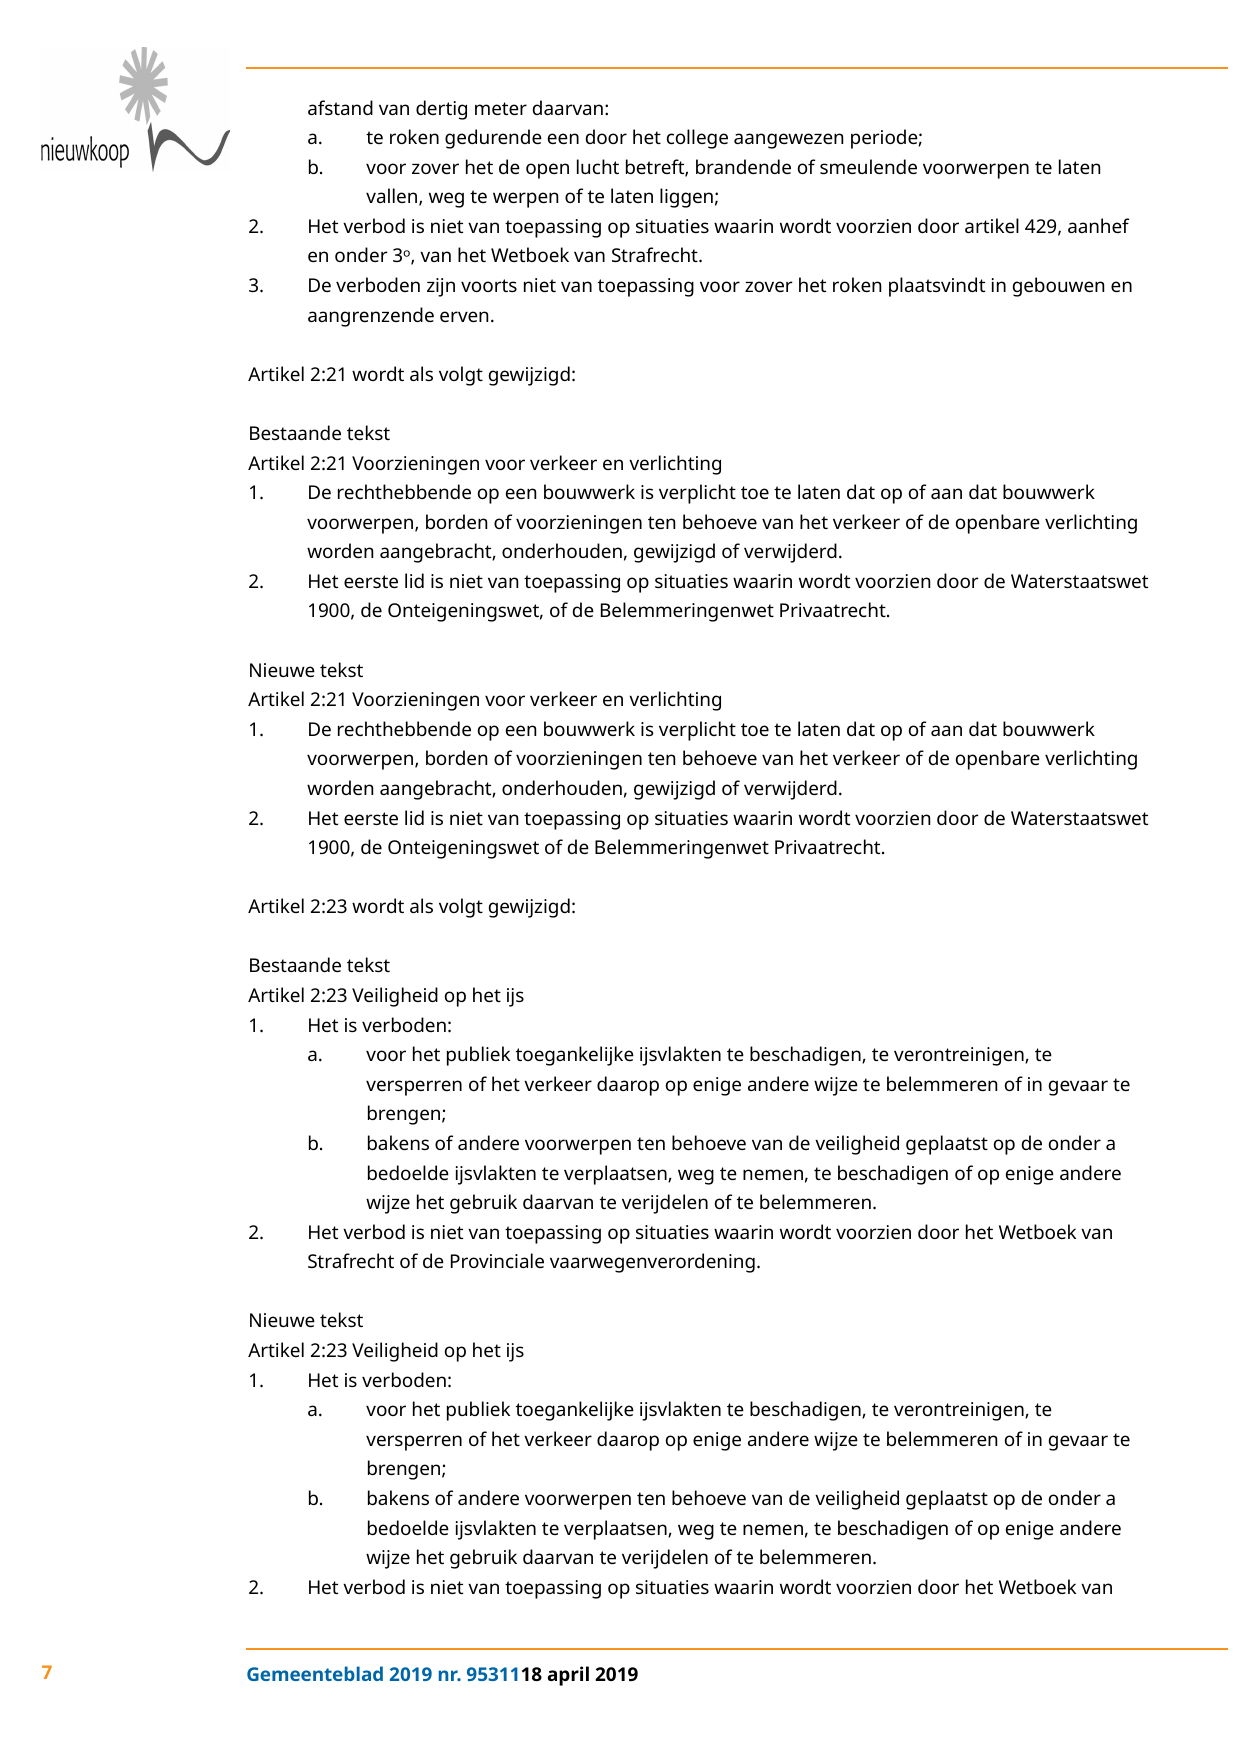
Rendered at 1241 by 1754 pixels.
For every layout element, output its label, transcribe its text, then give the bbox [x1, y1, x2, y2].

text Artikel 2:21 wordt als volgt gewijzigd: [248, 361, 1152, 387]
list Het is verboden: [248, 1012, 1152, 1038]
list voor zover het de open lucht betreft, brandende of smeulende voorwerpen te laten vallen, weg te werpen of te laten liggen; [307, 154, 1152, 209]
list Het eerste lid is niet van toepassing op situaties waarin wordt voorzien door de Waterstaatswet 1900, de Onteigeningswet of de Belemmeringenwet Privaatrecht. [248, 805, 1152, 860]
text Artikel 2:21 Voorzieningen voor verkeer en verlichting [248, 450, 1152, 476]
picture [41, 47, 231, 172]
list Het verbod is niet van toepassing op situaties waarin wordt voorzien door artikel 429, aanhef en onder 3ᵒ, van het Wetboek van Strafrecht. [248, 213, 1152, 268]
list voor het publiek toegankelijke ijsvlakten te beschadigen, te verontreinigen, te versperren of het verkeer daarop op enige andere wijze te belemmeren of in gevaar te brengen; [307, 1396, 1152, 1481]
list De rechthebbende op een bouwwerk is verplicht toe te laten dat op of aan dat bouwwerk voorwerpen, borden of voorzieningen ten behoeve van het verkeer of de openbare verlichting worden aangebracht, onderhouden, gewijzigd of verwijderd. [248, 716, 1152, 801]
list Het is verboden: [248, 1367, 1152, 1393]
list Het eerste lid is niet van toepassing op situaties waarin wordt voorzien door de Waterstaatswet 1900, de Onteigeningswet, of de Belemmeringenwet Privaatrecht. [248, 568, 1152, 623]
text Bestaande tekst [248, 953, 1152, 978]
text Artikel 2:21 Voorzieningen voor verkeer en verlichting [248, 686, 1152, 712]
text Artikel 2:23 Veiligheid op het ijs [248, 1337, 1152, 1363]
list Het verbod is niet van toepassing op situaties waarin wordt voorzien door het Wetboek van Strafrecht of de Provinciale vaarwegenverordening. [248, 1219, 1152, 1274]
list bakens of andere voorwerpen ten behoeve van de veiligheid geplaatst op de onder a bedoelde ijsvlakten te verplaatsen, weg te nemen, te beschadigen of op enige andere wijze het gebruik daarvan te verijdelen of te belemmeren. [307, 1130, 1152, 1215]
text Nieuwe tekst [248, 1308, 1152, 1333]
list afstand van dertig meter daarvan: [248, 95, 1152, 121]
list voor het publiek toegankelijke ijsvlakten te beschadigen, te verontreinigen, te versperren of het verkeer daarop op enige andere wijze te belemmeren of in gevaar te brengen; [307, 1041, 1152, 1126]
text Bestaande tekst [248, 420, 1152, 446]
text Artikel 2:23 Veiligheid op het ijs [248, 982, 1152, 1008]
text Artikel 2:23 wordt als volgt gewijzigd: [248, 893, 1152, 919]
text Nieuwe tekst [248, 657, 1152, 683]
list Het verbod is niet van toepassing op situaties waarin wordt voorzien door het Wetboek van [248, 1574, 1152, 1600]
list bakens of andere voorwerpen ten behoeve van de veiligheid geplaatst op de onder a bedoelde ijsvlakten te verplaatsen, weg te nemen, te beschadigen of op enige andere wijze het gebruik daarvan te verijdelen of te belemmeren. [307, 1485, 1152, 1570]
list De rechthebbende op een bouwwerk is verplicht toe te laten dat op of aan dat bouwwerk voorwerpen, borden of voorzieningen ten behoeve van het verkeer of de openbare verlichting worden aangebracht, onderhouden, gewijzigd of verwijderd. [248, 479, 1152, 564]
list De verboden zijn voorts niet van toepassing voor zover het roken plaatsvindt in gebouwen en aangrenzende erven. [248, 272, 1152, 328]
list te roken gedurende een door het college aangewezen periode; [307, 124, 1152, 150]
